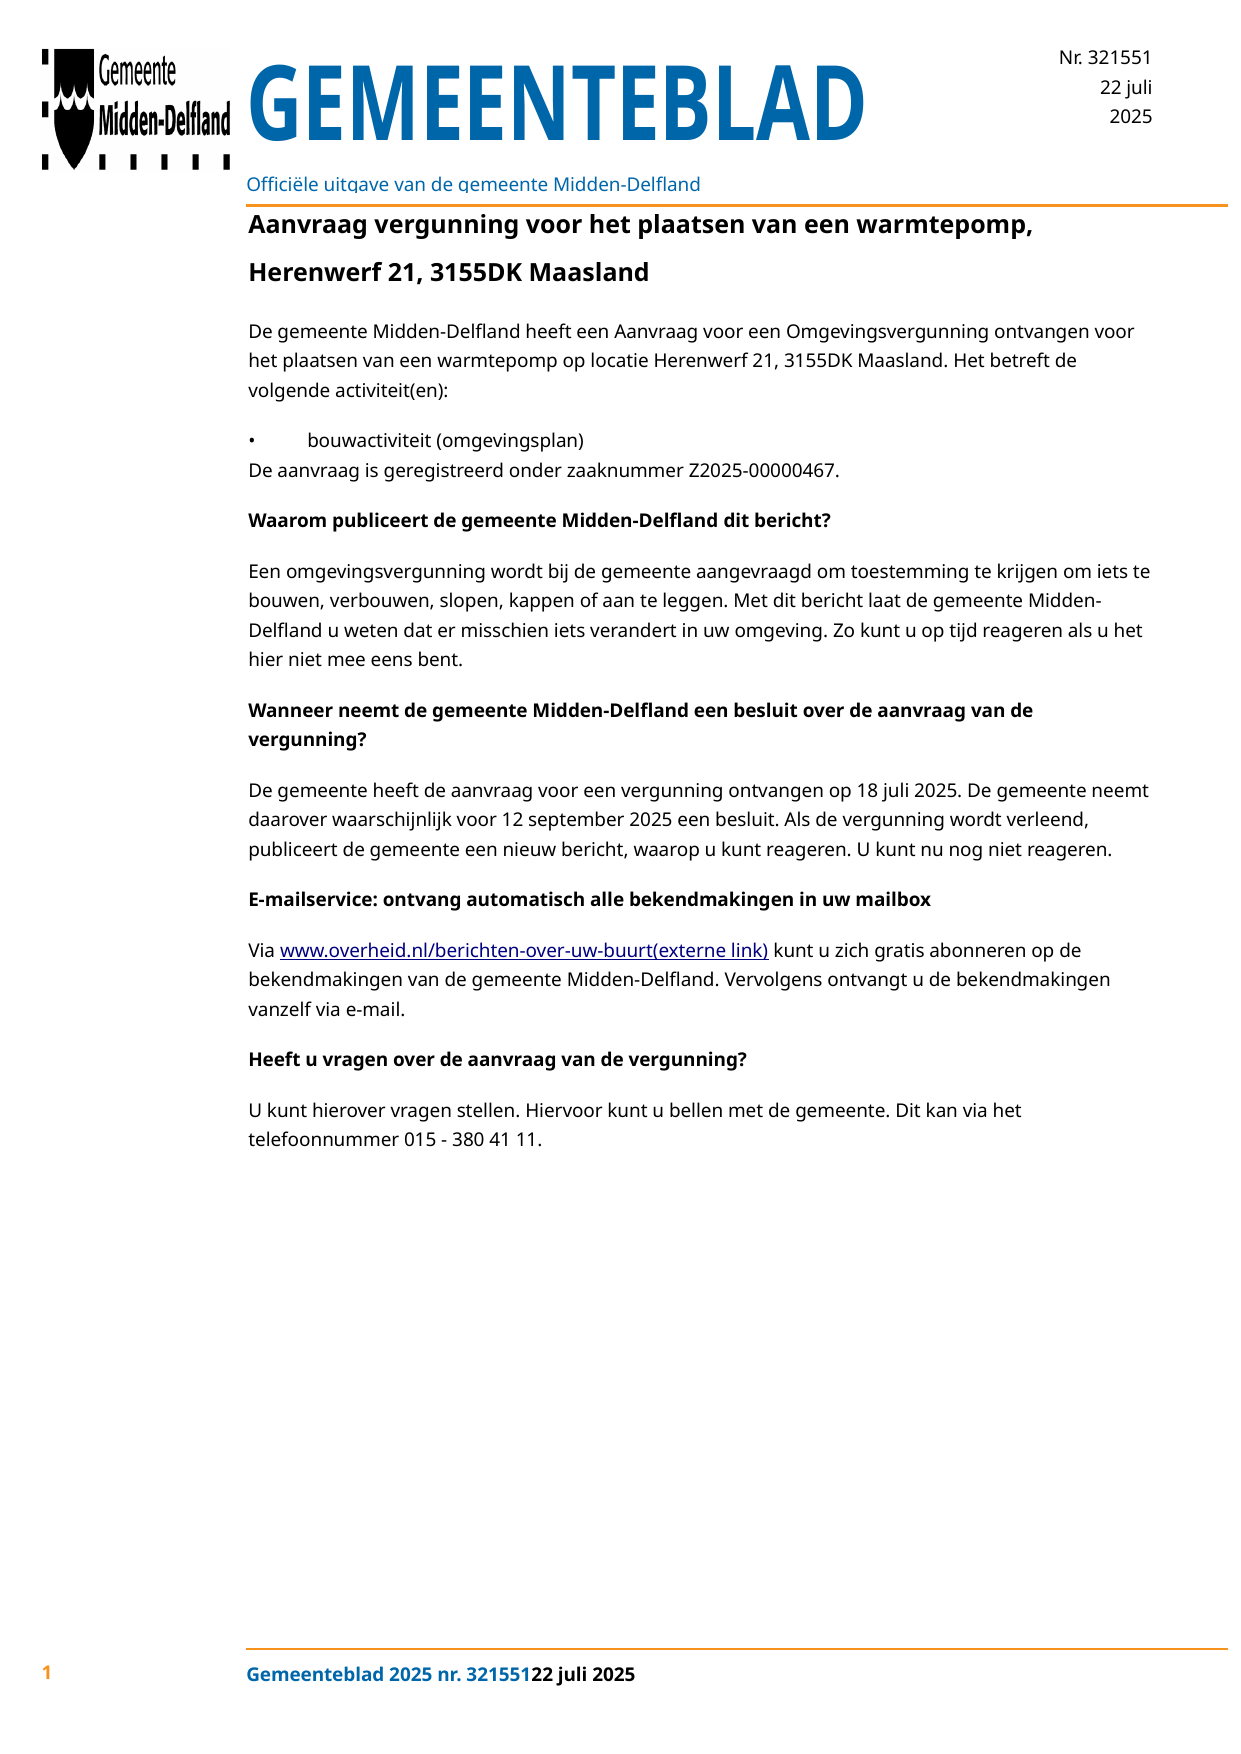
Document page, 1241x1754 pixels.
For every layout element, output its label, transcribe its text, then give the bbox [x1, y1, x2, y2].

text U kunt hierover vragen stellen. Hiervoor kunt u bellen met de gemeente. Dit kan via het telefoonnummer 015 - 380 41 11. [248, 1097, 1152, 1152]
text Waarom publiceert de gemeente Midden-Delfland dit bericht? [248, 507, 1152, 533]
text De gemeente Midden-Delfland heeft een Aanvraag voor een Omgevingsvergunning ontvangen voor het plaatsen van een warmtepomp op locatie Herenwerf 21, 3155DK Maasland. Het betreft de volgende activiteit(en): [248, 318, 1152, 403]
text Via www.overheid.nl/berichten-over-uw-buurt(externe link) kunt u zich gratis abonneren op de bekendmakingen van de gemeente Midden-Delfland. Vervolgens ontvangt u de bekendmakingen vanzelf via e-mail. [248, 937, 1152, 1022]
text Wanneer neemt de gemeente Midden-Delfland een besluit over de aanvraag van de vergunning? [248, 697, 1152, 752]
text De aanvraag is geregistreerd onder zaaknummer Z2025-00000467. [248, 457, 1152, 483]
text Een omgevingsvergunning wordt bij de gemeente aangevraagd om toestemming te krijgen om iets te bouwen, verbouwen, slopen, kappen of aan te leggen. Met dit bericht laat de gemeente Midden-Delfland u weten dat er misschien iets verandert in uw omgeving. Zo kunt u op tijd reageren als u het hier niet mee eens bent. [248, 558, 1152, 672]
text Aanvraag vergunning voor het plaatsen van een warmtepomp, Herenwerf 21, 3155DK Maasland [248, 207, 1152, 288]
text E-mailservice: ontvang automatisch alle bekendmakingen in uw mailbox [248, 887, 1152, 912]
text Heeft u vragen over de aanvraag van de vergunning? [248, 1047, 1152, 1072]
text De gemeente heeft de aanvraag voor een vergunning ontvangen op 18 juli 2025. De gemeente neemt daarover waarschijnlijk voor 12 september 2025 een besluit. Als de vergunning wordt verleend, publiceert de gemeente een nieuw bericht, waarop u kunt reageren. U kunt nu nog niet reageren. [248, 777, 1152, 862]
picture [41, 47, 231, 172]
list bouwactiviteit (omgevingsplan) [248, 427, 1152, 453]
